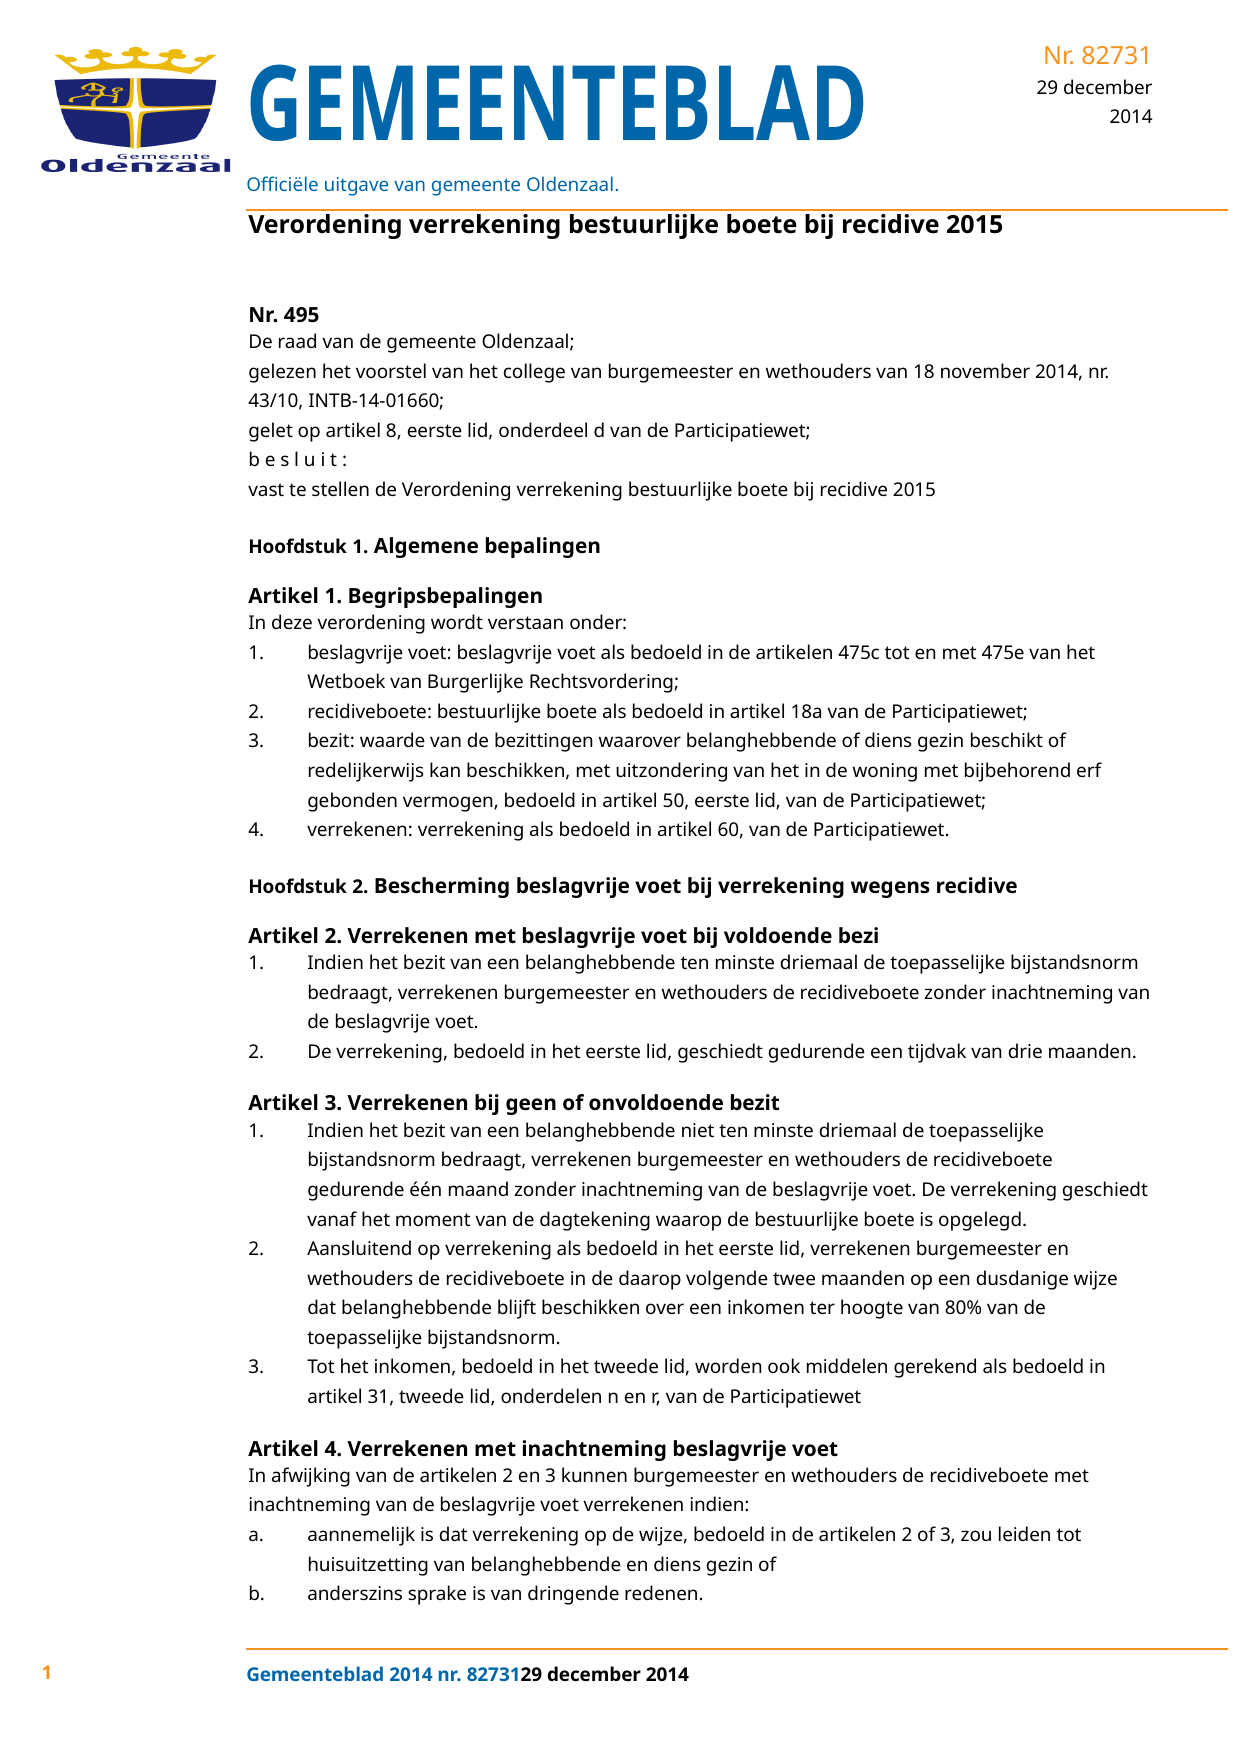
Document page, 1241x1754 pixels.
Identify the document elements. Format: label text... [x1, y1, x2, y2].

list aannemelijk is dat verrekening op de wijze, bedoeld in de artikelen 2 of 3, zou leiden tot huisuitzetting van belanghebbende en diens gezin of [248, 1521, 1152, 1577]
text Verordening verrekening bestuurlijke boete bij recidive 2015 [248, 211, 1152, 241]
list bezit: waarde van de bezittingen waarover belanghebbende of diens gezin beschikt of redelijkerwijs kan beschikken, met uitzondering van het in de woning met bijbehorend erf gebonden vermogen, bedoeld in artikel 50, eerste lid, van de Participatiewet; [248, 728, 1152, 812]
text Artikel 1. Begripsbepalingen [248, 581, 1152, 609]
text Nr. 495 [248, 300, 1152, 328]
list De verrekening, bedoeld in het eerste lid, geschiedt gedurende een tijdvak van drie maanden. [248, 1038, 1152, 1064]
list anderszins sprake is van dringende redenen. [248, 1580, 1152, 1606]
text In deze verordening wordt verstaan onder: [248, 609, 1152, 635]
text Hoofdstuk 1. Algemene bepalingen [248, 532, 1152, 560]
text Artikel 3. Verrekenen bij geen of onvoldoende bezit [248, 1088, 1152, 1117]
text vast te stellen de Verordening verrekening bestuurlijke boete bij recidive 2015 [248, 476, 1152, 502]
list recidiveboete: bestuurlijke boete als bedoeld in artikel 18a van de Participatiewet; [248, 698, 1152, 724]
list Indien het bezit van een belanghebbende niet ten minste driemaal de toepasselijke bijstandsnorm bedraagt, verrekenen burgemeester en wethouders de recidiveboete gedurende één maand zonder inachtneming van de beslagvrije voet. De verrekening geschiedt vanaf het moment van de dagtekening waarop de bestuurlijke boete is opgelegd. [248, 1117, 1152, 1231]
list Tot het inkomen, bedoeld in het tweede lid, worden ook middelen gerekend als bedoeld in artikel 31, tweede lid, onderdelen n en r, van de Participatiewet [248, 1354, 1152, 1409]
list Aansluitend op verrekening als bedoeld in het eerste lid, verrekenen burgemeester en wethouders de recidiveboete in de daarop volgende twee maanden op een dusdanige wijze dat belanghebbende blijft beschikken over een inkomen ter hoogte van 80% van de toepasselijke bijstandsnorm. [248, 1235, 1152, 1350]
text gelezen het voorstel van het college van burgemeester en wethouders van 18 november 2014, nr. 43/10, INTB-14-01660; [248, 358, 1152, 413]
list verrekenen: verrekening als bedoeld in artikel 60, van de Participatiewet. [248, 816, 1152, 842]
text Artikel 4. Verrekenen met inachtneming beslagvrije voet [248, 1434, 1152, 1462]
text De raad van de gemeente Oldenzaal; [248, 328, 1152, 354]
picture [41, 47, 231, 172]
text Hoofdstuk 2. Bescherming beslagvrije voet bij verrekening wegens recidive [248, 872, 1152, 900]
text b e s l u i t : [248, 447, 1152, 472]
list Indien het bezit van een belanghebbende ten minste driemaal de toepasselijke bijstandsnorm bedraagt, verrekenen burgemeester en wethouders de recidiveboete zonder inachtneming van de beslagvrije voet. [248, 949, 1152, 1034]
text In afwijking van de artikelen 2 en 3 kunnen burgemeester en wethouders de recidiveboete met inachtneming van de beslagvrije voet verrekenen indien: [248, 1462, 1152, 1517]
text gelet op artikel 8, eerste lid, onderdeel d van de Participatiewet; [248, 417, 1152, 443]
list beslagvrije voet: beslagvrije voet als bedoeld in de artikelen 475c tot en met 475e van het Wetboek van Burgerlijke Rechtsvordering; [248, 639, 1152, 694]
text Artikel 2. Verrekenen met beslagvrije voet bij voldoende bezi [248, 921, 1152, 949]
